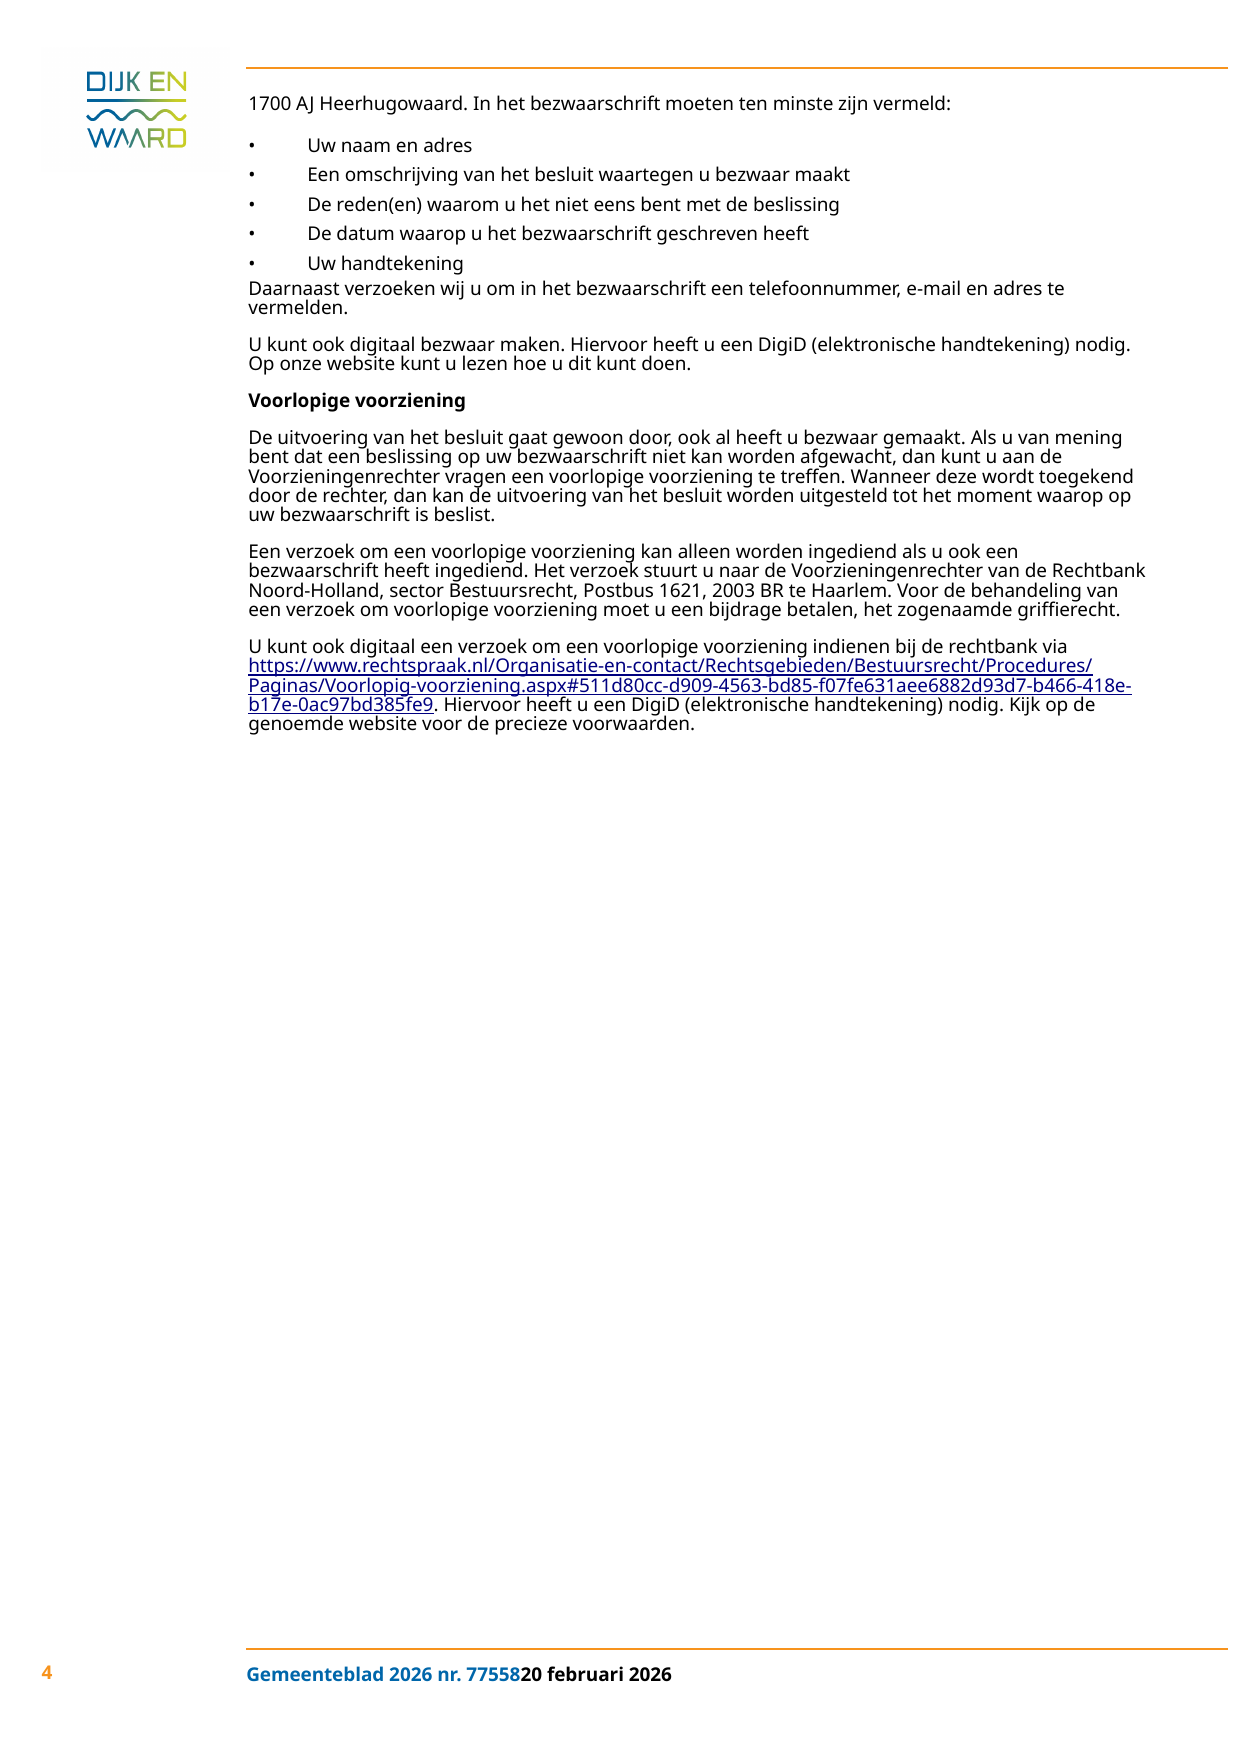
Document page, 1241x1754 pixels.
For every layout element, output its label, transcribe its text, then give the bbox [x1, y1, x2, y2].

text Voorlopige voorziening [248, 392, 1152, 411]
list De reden(en) waarom u het niet eens bent met de beslissing [248, 191, 1152, 217]
list De datum waarop u het bezwaarschrift geschreven heeft [248, 221, 1152, 246]
list Uw naam en adres [248, 132, 1152, 157]
text 1700 AJ Heerhugowaard. In het bezwaarschrift moeten ten minste zijn vermeld: [248, 95, 1152, 114]
text Een verzoek om een voorlopige voorziening kan alleen worden ingediend als u ook een bezwaarschrift heeft ingediend. Het verzoek stuurt u naar de Voorzieningenrechter van de Rechtbank Noord-Holland, sector Bestuursrecht, Postbus 1621, 2003 BR te Haarlem. Voor de behandeling van een verzoek om voorlopige voorziening moet u een bijdrage betalen, het zogenaamde griffierecht. [248, 543, 1152, 620]
list Uw handtekening [248, 250, 1152, 276]
picture [41, 47, 231, 172]
text U kunt ook digitaal een verzoek om een voorlopige voorziening indienen bij de rechtbank via https://www.rechtspraak.nl/Organisatie-en-contact/Rechtsgebieden/Bestuursrecht/Procedures/Paginas/Voorlopig-voorziening.aspx#511d80cc-d909-4563-bd85-f07fe631aee6882d93d7-b466-418e-b17e-0ac97bd385fe9. Hiervoor heeft u een DigiD (elektronische handtekening) nodig. Kijk op de genoemde website voor de precieze voorwaarden. [248, 638, 1152, 734]
text Daarnaast verzoeken wij u om in het bezwaarschrift een telefoonnummer, e-mail en adres te vermelden. [248, 280, 1152, 318]
text U kunt ook digitaal bezwaar maken. Hiervoor heeft u een DigiD (elektronische handtekening) nodig. Op onze website kunt u lezen hoe u dit kunt doen. [248, 336, 1152, 374]
text De uitvoering van het besluit gaat gewoon door, ook al heeft u bezwaar gemaakt. Als u van mening bent dat een beslissing op uw bezwaarschrift niet kan worden afgewacht, dan kunt u aan de Voorzieningenrechter vragen een voorlopige voorziening te treffen. Wanneer deze wordt toegekend door de rechter, dan kan de uitvoering van het besluit worden uitgesteld tot het moment waarop op uw bezwaarschrift is beslist. [248, 429, 1152, 526]
list Een omschrijving van het besluit waartegen u bezwaar maakt [248, 161, 1152, 187]
